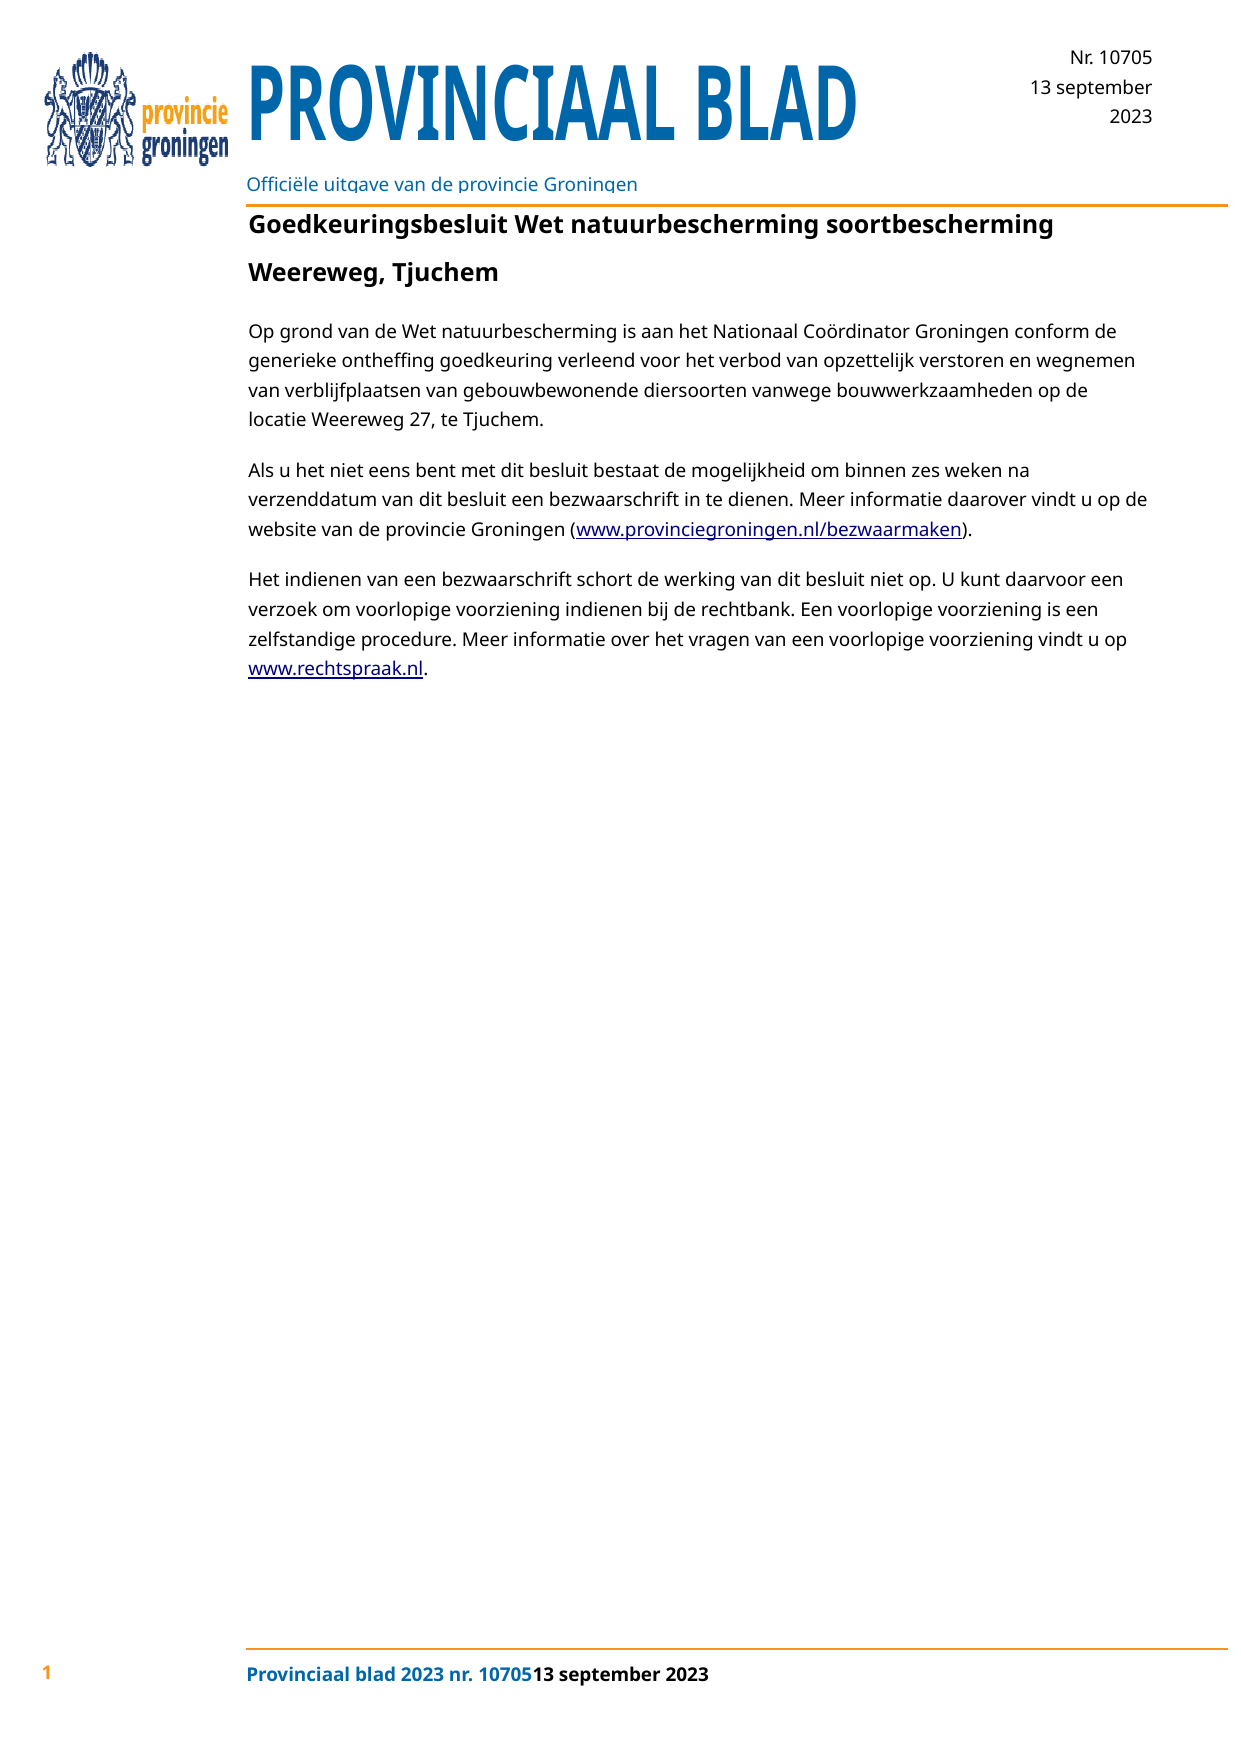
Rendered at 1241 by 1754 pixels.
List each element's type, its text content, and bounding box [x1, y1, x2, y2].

picture [41, 47, 231, 172]
text Goedkeuringsbesluit Wet natuurbescherming soortbescherming Weereweg, Tjuchem [248, 207, 1152, 288]
text Als u het niet eens bent met dit besluit bestaat de mogelijkheid om binnen zes weken na verzenddatum van dit besluit een bezwaarschrift in te dienen. Meer informatie daarover vindt u op de website van de provincie Groningen (www.provinciegroningen.nl/bezwaarmaken). [248, 457, 1152, 542]
text Het indienen van een bezwaarschrift schort de werking van dit besluit niet op. U kunt daarvoor een verzoek om voorlopige voorziening indienen bij de rechtbank. Een voorlopige voorziening is een zelfstandige procedure. Meer informatie over het vragen van een voorlopige voorziening vindt u op www.rechtspraak.nl. [248, 567, 1152, 681]
text Op grond van de Wet natuurbescherming is aan het Nationaal Coördinator Groningen conform de generieke ontheffing goedkeuring verleend voor het verbod van opzettelijk verstoren en wegnemen van verblijfplaatsen van gebouwbewonende diersoorten vanwege bouwwerkzaamheden op de locatie Weereweg 27, te Tjuchem. [248, 318, 1152, 432]
